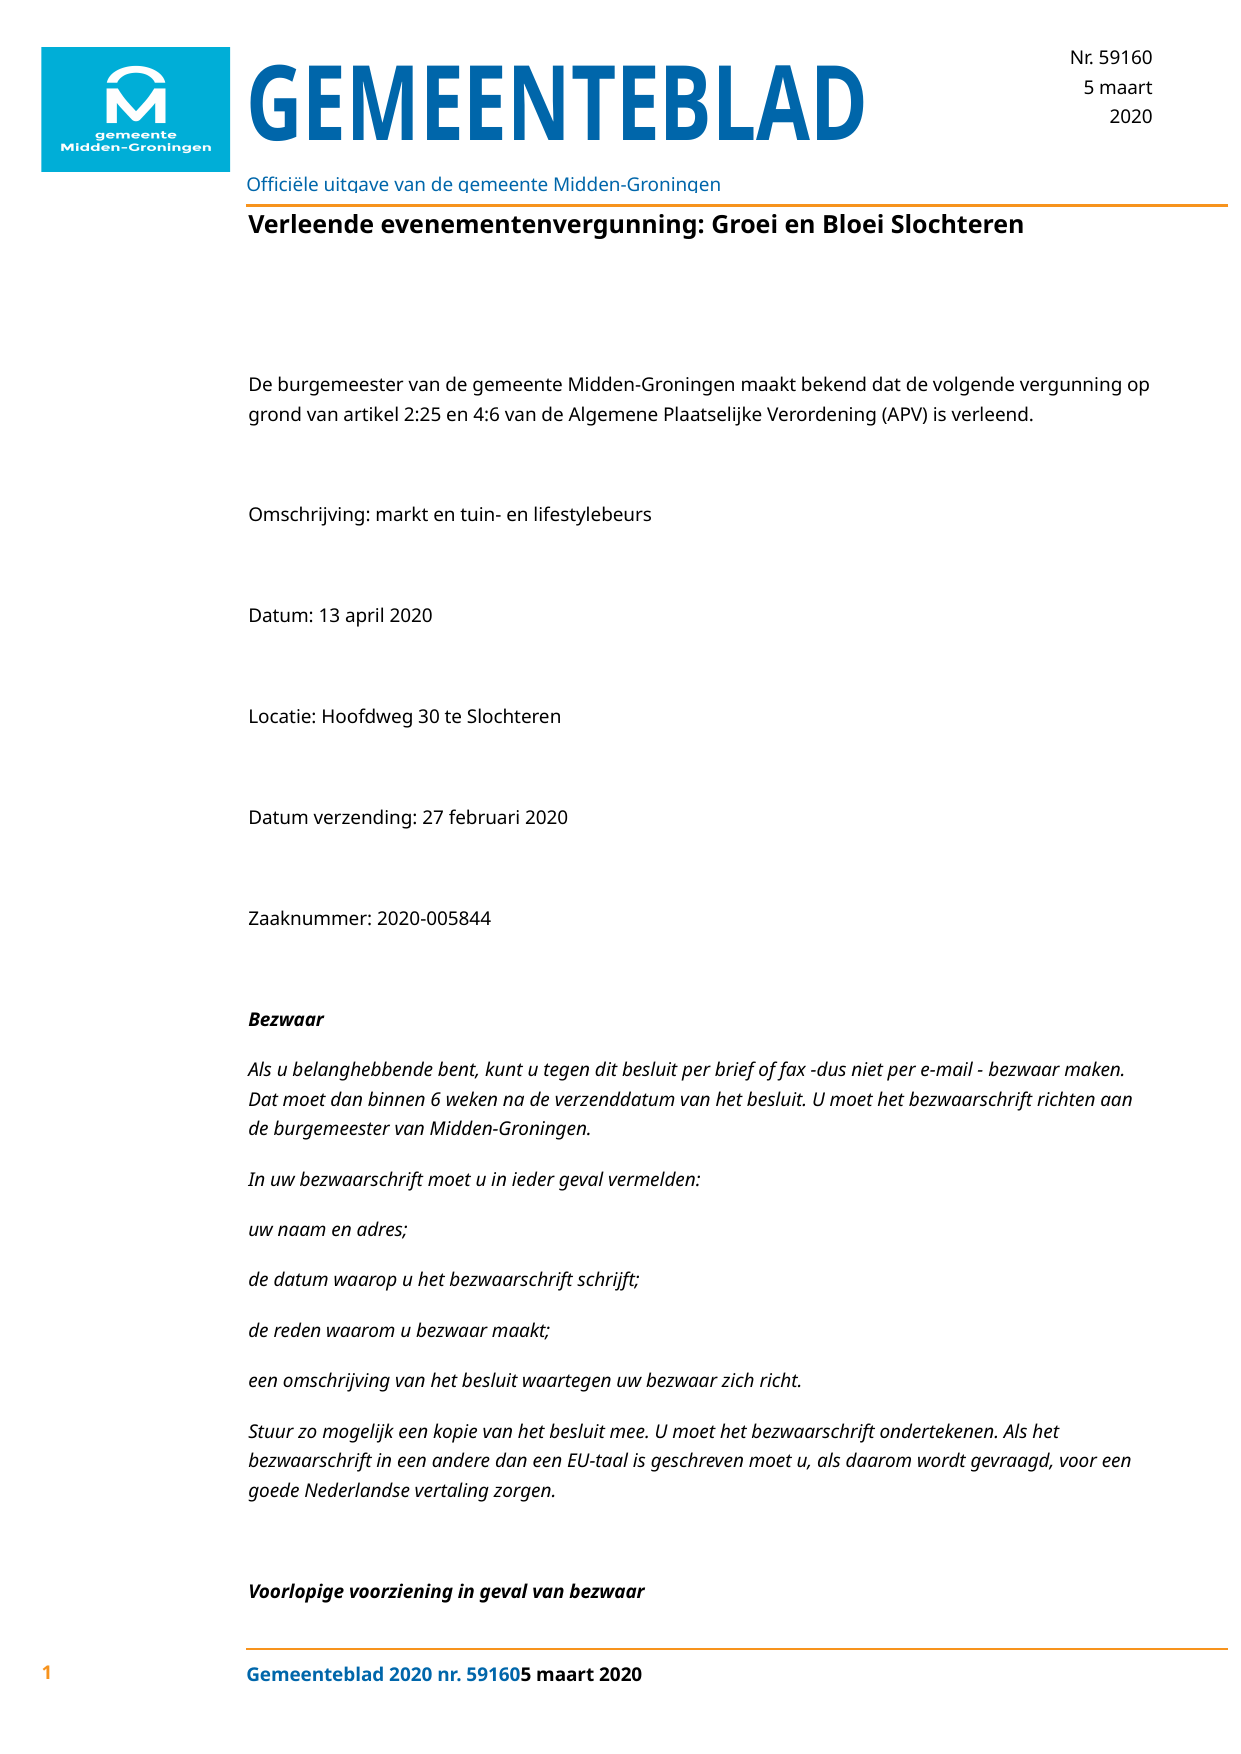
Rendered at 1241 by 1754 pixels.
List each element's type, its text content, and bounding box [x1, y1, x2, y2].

picture [108, 66, 164, 82]
picture [184, 146, 190, 153]
text De burgemeester van de gemeente Midden-Groningen maakt bekend dat de volgende vergunning op grond van artikel 2:25 en 4:6 van de Algemene Plaatselijke Verordening (APV) is verleend. [248, 371, 1152, 426]
picture [107, 89, 165, 122]
text Bezwaar [248, 1006, 1152, 1031]
text Datum: 13 april 2020 [248, 602, 1152, 628]
text Voorlopige voorziening in geval van bezwaar [248, 1578, 1152, 1603]
text Stuur zo mogelijk een kopie van het besluit mee. U moet het bezwaarschrift ondertekenen. Als het bezwaarschrift in een andere dan een EU-taal is geschreven moet u, als daarom wordt gevraagd, voor een goede Nederlandse vertaling zorgen. [248, 1418, 1152, 1503]
text de reden waarom u bezwaar maakt; [248, 1317, 1152, 1343]
text In uw bezwaarschrift moet u in ieder geval vermelden: [248, 1166, 1152, 1191]
text Zaaknummer: 2020-005844 [248, 905, 1152, 931]
text Omschrijving: markt en tuin- en lifestylebeurs [248, 502, 1152, 527]
text een omschrijving van het besluit waartegen uw bezwaar zich richt. [248, 1367, 1152, 1393]
text uw naam en adres; [248, 1216, 1152, 1242]
text Datum verzending: 27 februari 2020 [248, 804, 1152, 830]
text de datum waarop u het bezwaarschrift schrijft; [248, 1267, 1152, 1292]
text Verleende evenementenvergunning: Groei en Bloei Slochteren [248, 207, 1152, 241]
text Locatie: Hoofdweg 30 te Slochteren [248, 703, 1152, 729]
text Als u belanghebbende bent, kunt u tegen dit besluit per brief of fax -dus niet per e-mail - bezwaar maken. Dat moet dan binnen 6 weken na de verzenddatum van het besluit. U moet het bezwaarschrift richten aan de burgemeester van Midden-Groningen. [248, 1056, 1152, 1141]
